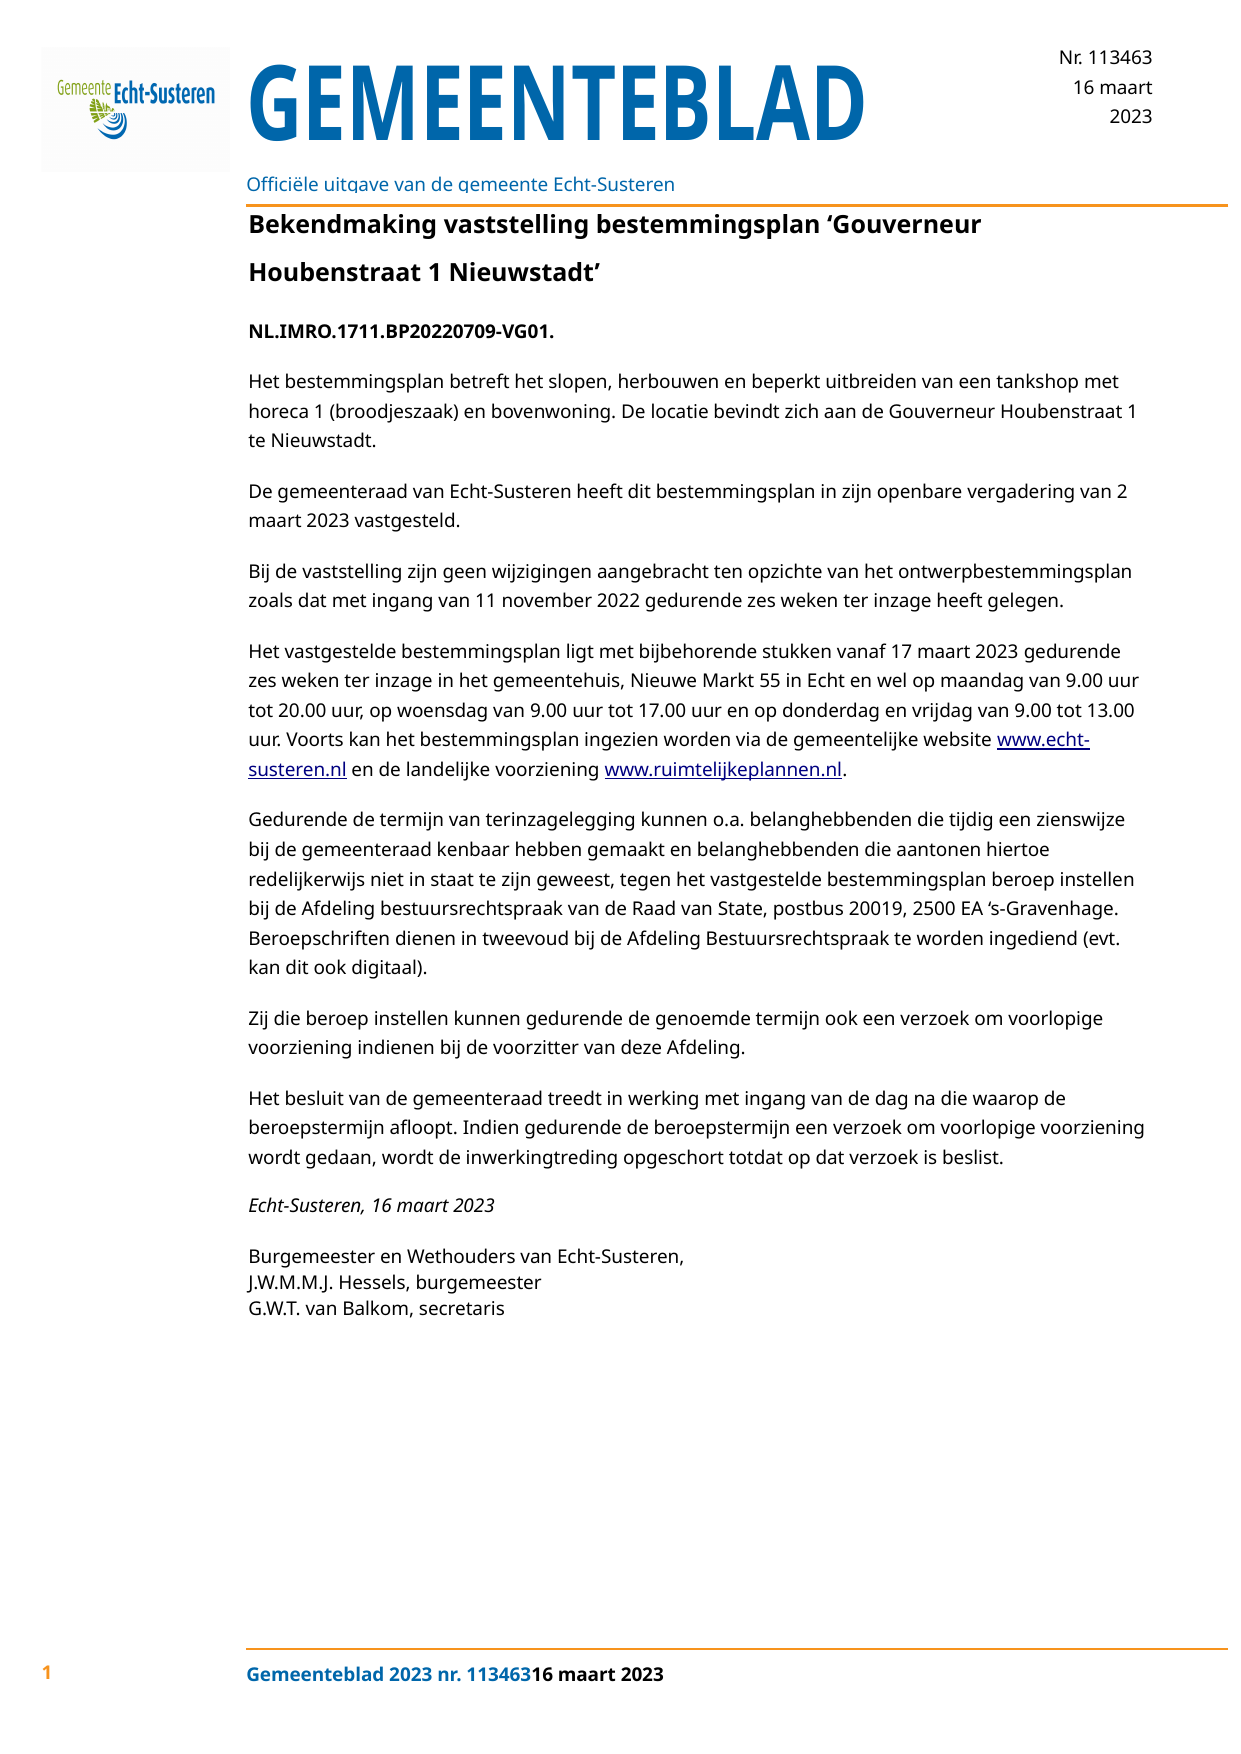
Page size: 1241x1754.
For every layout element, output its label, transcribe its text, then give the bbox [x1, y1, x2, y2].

text J.W.M.M.J. Hessels, burgemeester [248, 1269, 1152, 1295]
text Zij die beroep instellen kunnen gedurende de genoemde termijn ook een verzoek om voorlopige voorziening indienen bij de voorzitter van deze Afdeling. [248, 1005, 1152, 1060]
text Echt-Susteren, 16 maart 2023 [248, 1192, 1152, 1218]
text Het bestemmingsplan betreft het slopen, herbouwen en beperkt uitbreiden van een tankshop met horeca 1 (broodjeszaak) en bovenwoning. De locatie bevindt zich aan de Gouverneur Houbenstraat 1 te Nieuwstadt. [248, 368, 1152, 453]
text Het besluit van de gemeenteraad treedt in werking met ingang van de dag na die waarop de beroepstermijn afloopt. Indien gedurende de beroepstermijn een verzoek om voorlopige voorziening wordt gedaan, wordt de inwerkingtreding opgeschort totdat op dat verzoek is beslist. [248, 1085, 1152, 1170]
text Bekendmaking vaststelling bestemmingsplan ‘Gouverneur Houbenstraat 1 Nieuwstadt’ [248, 207, 1152, 288]
picture [41, 47, 231, 172]
text De gemeenteraad van Echt-Susteren heeft dit bestemmingsplan in zijn openbare vergadering van 2 maart 2023 vastgesteld. [248, 478, 1152, 533]
text Bij de vaststelling zijn geen wijzigingen aangebracht ten opzichte van het ontwerpbestemmingsplan zoals dat met ingang van 11 november 2022 gedurende zes weken ter inzage heeft gelegen. [248, 558, 1152, 613]
text NL.IMRO.1711.BP20220709-VG01. [248, 318, 1152, 344]
text Burgemeester en Wethouders van Echt-Susteren, [248, 1243, 1152, 1269]
text G.W.T. van Balkom, secretaris [248, 1295, 1152, 1321]
text Gedurende de termijn van terinzagelegging kunnen o.a. belanghebbenden die tijdig een zienswijze bij de gemeenteraad kenbaar hebben gemaakt en belanghebbenden die aantonen hiertoe redelijkerwijs niet in staat te zijn geweest, tegen het vastgestelde bestemmingsplan beroep instellen bij de Afdeling bestuursrechtspraak van de Raad van State, postbus 20019, 2500 EA ‘s-Gravenhage. Beroepschriften dienen in tweevoud bij de Afdeling Bestuursrechtspraak te worden ingediend (evt. kan dit ook digitaal). [248, 807, 1152, 980]
text Het vastgestelde bestemmingsplan ligt met bijbehorende stukken vanaf 17 maart 2023 gedurende zes weken ter inzage in het gemeentehuis, Nieuwe Markt 55 in Echt en wel op maandag van 9.00 uur tot 20.00 uur, op woensdag van 9.00 uur tot 17.00 uur en op donderdag en vrijdag van 9.00 tot 13.00 uur. Voorts kan het bestemmingsplan ingezien worden via de gemeentelijke website www.echt-susteren.nl en de landelijke voorziening www.ruimtelijkeplannen.nl. [248, 638, 1152, 782]
